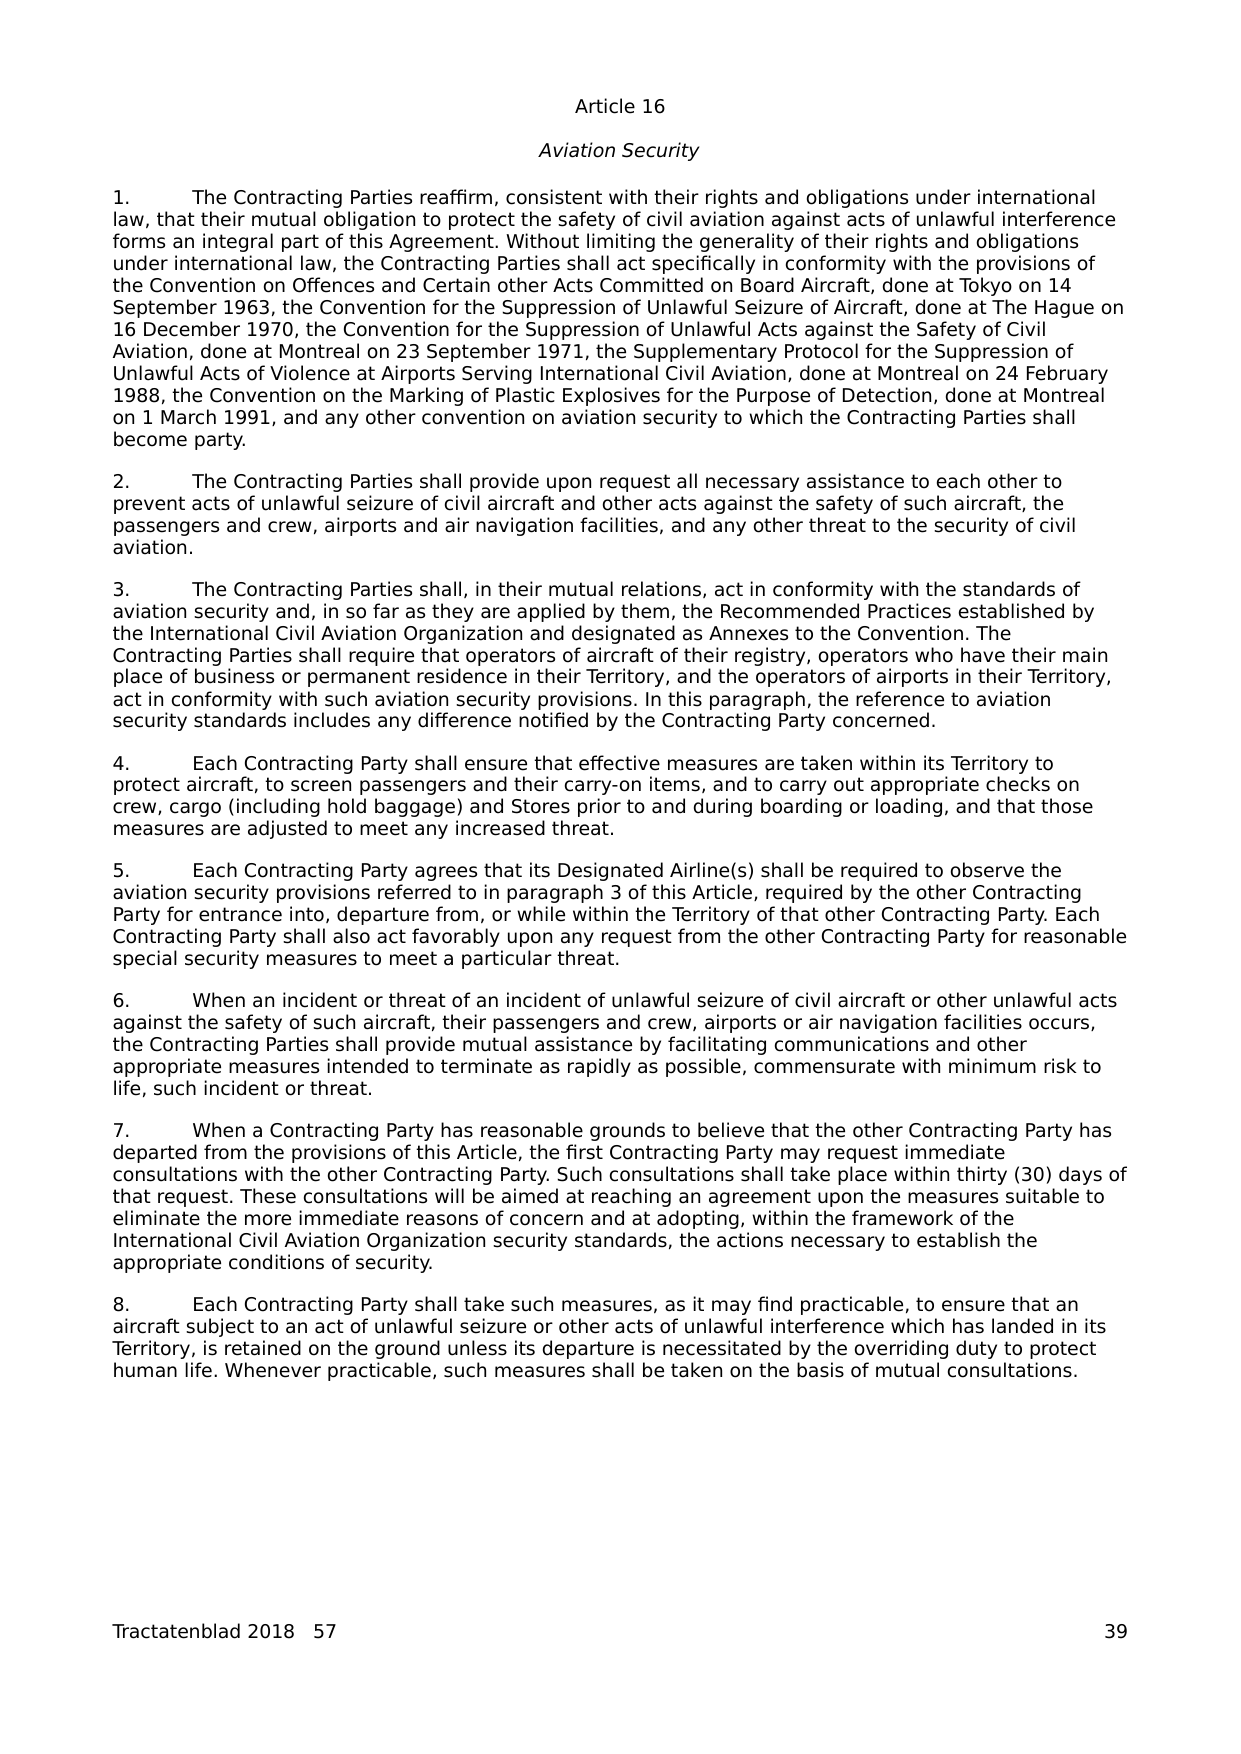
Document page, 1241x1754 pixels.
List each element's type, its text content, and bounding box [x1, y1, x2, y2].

text 3. The Contracting Parties shall, in their mutual relations, act in conformity with the standards of aviation security and, in so far as they are applied by them, the Recommended Practices established by the International Civil Aviation Organization and designated as Annexes to the Convention. The Contracting Parties shall require that operators of aircraft of their registry, operators who have their main place of business or permanent residence in their Territory, and the operators of airports in their Territory, act in conformity with such aviation security provisions. In this paragraph, the reference to aviation security standards includes any difference notified by the Contracting Party concerned. [112, 578, 1128, 732]
subtitle Article 16 Aviation Security [112, 96, 1128, 162]
text 5. Each Contracting Party agrees that its Designated Airline(s) shall be required to observe the aviation security provisions referred to in paragraph 3 of this Article, required by the other Contracting Party for entrance into, departure from, or while within the Territory of that other Contracting Party. Each Contracting Party shall also act favorably upon any request from the other Contracting Party for reasonable special security measures to meet a particular threat. [112, 860, 1128, 970]
text 2. The Contracting Parties shall provide upon request all necessary assistance to each other to prevent acts of unlawful seizure of civil aircraft and other acts against the safety of such aircraft, the passengers and crew, airports and air navigation facilities, and any other threat to the security of civil aviation. [112, 471, 1128, 558]
text 6. When an incident or threat of an incident of unlawful seizure of civil aircraft or other unlawful acts against the safety of such aircraft, their passengers and crew, airports or air navigation facilities occurs, the Contracting Parties shall provide mutual assistance by facilitating communications and other appropriate measures intended to terminate as rapidly as possible, commensurate with minimum risk to life, such incident or threat. [112, 990, 1128, 1100]
text 8. Each Contracting Party shall take such measures, as it may find practicable, to ensure that an aircraft subject to an act of unlawful seizure or other acts of unlawful interference which has landed in its Territory, is retained on the ground unless its departure is necessitated by the overriding duty to protect human life. Whenever practicable, such measures shall be taken on the basis of mutual consultations. [112, 1294, 1128, 1382]
text 1. The Contracting Parties reaffirm, consistent with their rights and obligations under international law, that their mutual obligation to protect the safety of civil aviation against acts of unlawful interference forms an integral part of this Agreement. Without limiting the generality of their rights and obligations under international law, the Contracting Parties shall act specifically in conformity with the provisions of the Convention on Offences and Certain other Acts Committed on Board Aircraft, done at Tokyo on 14 September 1963, the Convention for the Suppression of Unlawful Seizure of Aircraft, done at The Hague on 16 December 1970, the Convention for the Suppression of Unlawful Acts against the Safety of Civil Aviation, done at Montreal on 23 September 1971, the Supplementary Protocol for the Suppression of Unlawful Acts of Violence at Airports Serving International Civil Aviation, done at Montreal on 24 February 1988, the Convention on the Marking of Plastic Explosives for the Purpose of Detection, done at Montreal on 1 March 1991, and any other convention on aviation security to which the Contracting Parties shall become party. [112, 187, 1128, 451]
text 4. Each Contracting Party shall ensure that effective measures are taken within its Territory to protect aircraft, to screen passengers and their carry-on items, and to carry out appropriate checks on crew, cargo (including hold baggage) and Stores prior to and during boarding or loading, and that those measures are adjusted to meet any increased threat. [112, 752, 1128, 840]
text 7. When a Contracting Party has reasonable grounds to believe that the other Contracting Party has departed from the provisions of this Article, the first Contracting Party may request immediate consultations with the other Contracting Party. Such consultations shall take place within thirty (30) days of that request. These consultations will be aimed at reaching an agreement upon the measures suitable to eliminate the more immediate reasons of concern and at adopting, within the framework of the International Civil Aviation Organization security standards, the actions necessary to establish the appropriate conditions of security. [112, 1120, 1128, 1274]
